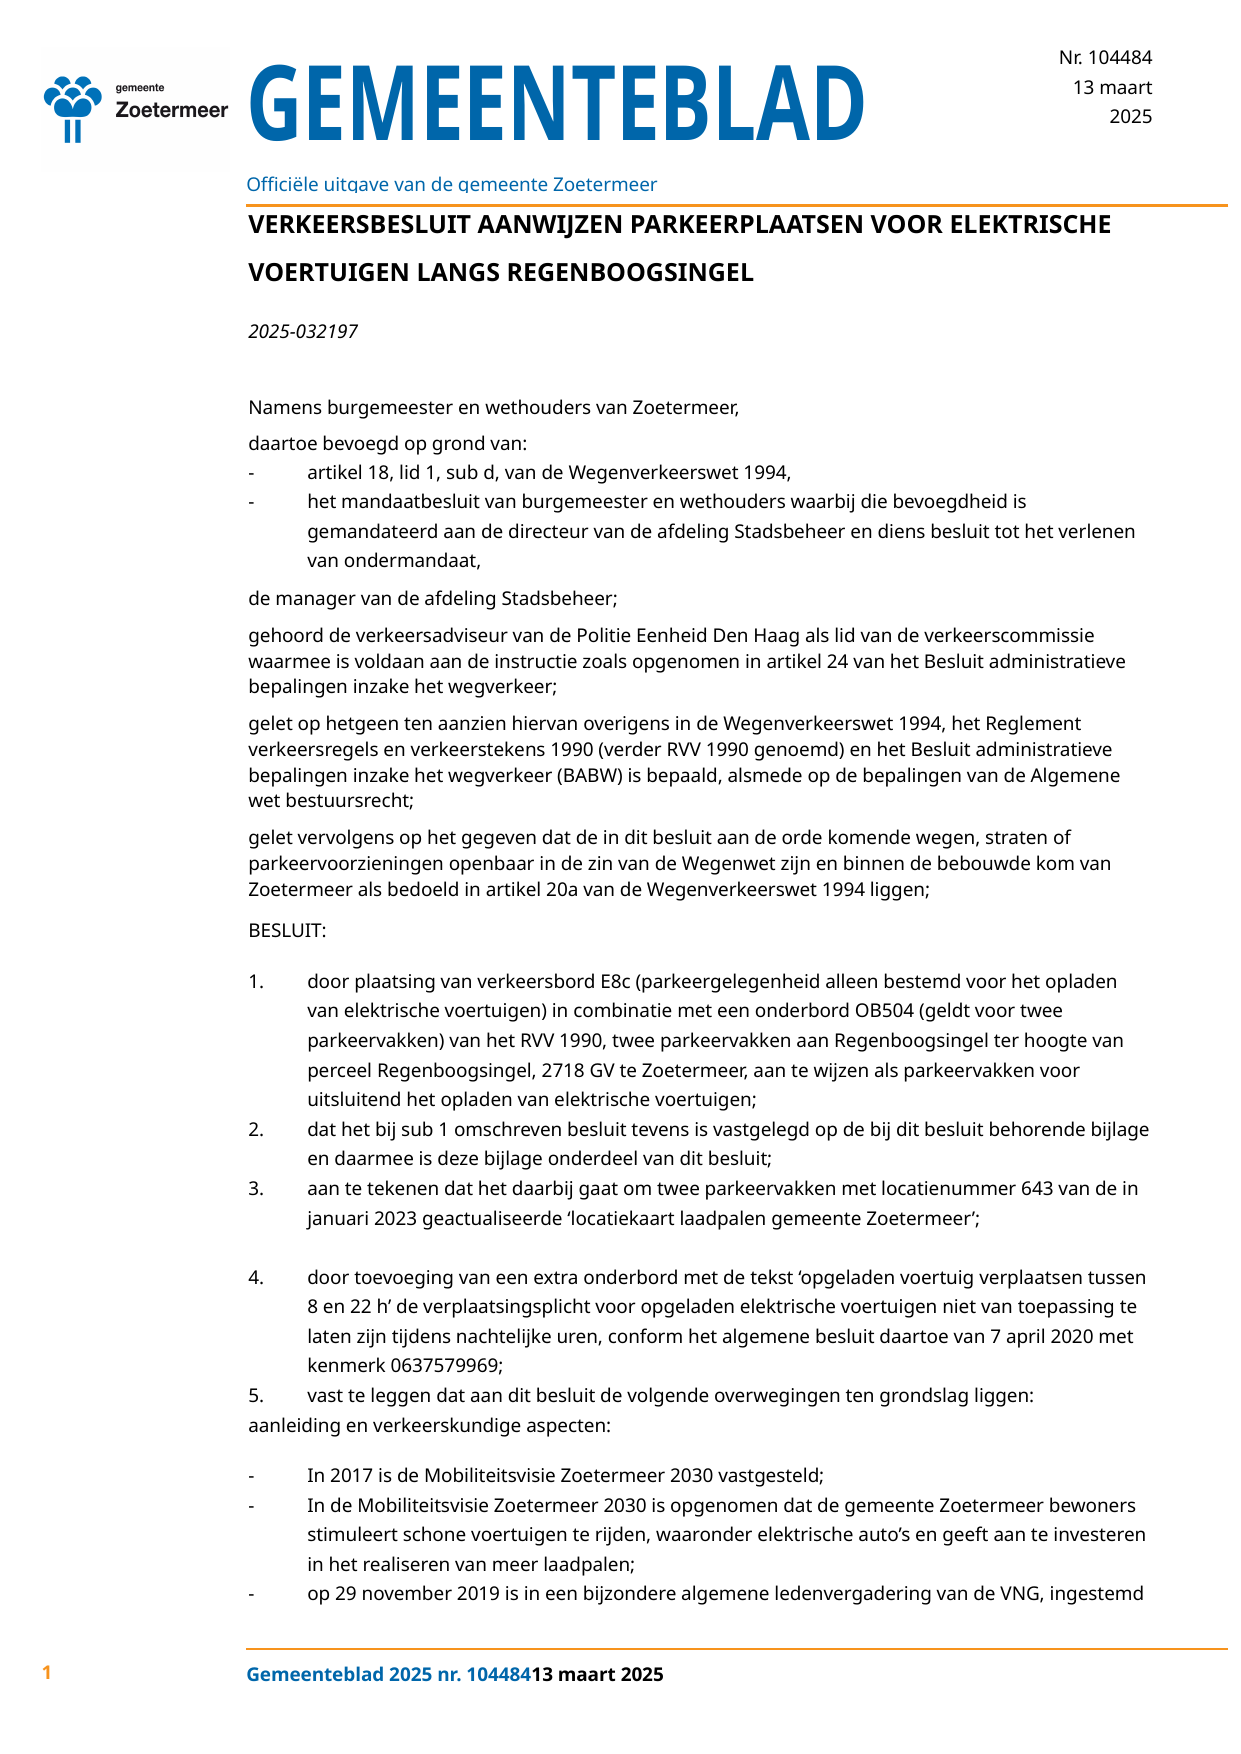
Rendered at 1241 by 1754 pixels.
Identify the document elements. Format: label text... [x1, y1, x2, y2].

text VERKEERSBESLUIT AANWIJZEN PARKEERPLAATSEN VOOR ELEKTRISCHE VOERTUIGEN LANGS REGENBOOGSINGEL [248, 207, 1152, 288]
list artikel 18, lid 1, sub d, van de Wegenverkeerswet 1994, [248, 459, 1152, 485]
list vast te leggen dat aan dit besluit de volgende overwegingen ten grondslag liggen: [248, 1382, 1152, 1408]
list door toevoeging van een extra onderbord met de tekst ‘opgeladen voertuig verplaatsen tussen 8 en 22 h’ de verplaatsingsplicht voor opgeladen elektrische voertuigen niet van toepassing te laten zijn tijdens nachtelijke uren, conform het algemene besluit daartoe van 7 april 2020 met kenmerk 0637579969; [248, 1264, 1152, 1378]
picture [41, 47, 231, 172]
text Namens burgemeester en wethouders van Zoetermeer, [248, 394, 1152, 420]
list het mandaatbesluit van burgemeester en wethouders waarbij die bevoegdheid is gemandateerd aan de directeur van de afdeling Stadsbeheer en diens besluit tot het verlenen van ondermandaat, [248, 488, 1152, 573]
text de manager van de afdeling Stadsbeheer; [248, 586, 1152, 611]
text aanleiding en verkeerskundige aspecten: [248, 1412, 1152, 1438]
list dat het bij sub 1 omschreven besluit tevens is vastgelegd op de bij dit besluit behorende bijlage en daarmee is deze bijlage onderdeel van dit besluit; [248, 1116, 1152, 1171]
list In 2017 is de Mobiliteitsvisie Zoetermeer 2030 vastgesteld; [248, 1462, 1152, 1488]
list In de Mobiliteitsvisie Zoetermeer 2030 is opgenomen dat de gemeente Zoetermeer bewoners stimuleert schone voertuigen te rijden, waaronder elektrische auto’s en geeft aan te investeren in het realiseren van meer laadpalen; [248, 1492, 1152, 1577]
text 2025-032197 [248, 318, 1152, 344]
list door plaatsing van verkeersbord E8c (parkeergelegenheid alleen bestemd voor het opladen van elektrische voertuigen) in combinatie met een onderbord OB504 (geldt voor twee parkeervakken) van het RVV 1990, twee parkeervakken aan Regenboogsingel ter hoogte van perceel Regenboogsingel, 2718 GV te Zoetermeer, aan te wijzen als parkeervakken voor uitsluitend het opladen van elektrische voertuigen; [248, 968, 1152, 1112]
list aan te tekenen dat het daarbij gaat om twee parkeervakken met locatienummer 643 van de in januari 2023 geactualiseerde ‘locatiekaart laadpalen gemeente Zoetermeer’; [248, 1175, 1152, 1231]
list op 29 november 2019 is in een bijzondere algemene ledenvergadering van de VNG, ingestemd [248, 1581, 1152, 1606]
text gelet op hetgeen ten aanzien hiervan overigens in de Wegenverkeerswet 1994, het Reglement verkeersregels en verkeerstekens 1990 (verder RVV 1990 genoemd) en het Besluit administratieve bepalingen inzake het wegverkeer (BABW) is bepaald, alsmede op de bepalingen van de Algemene wet bestuursrecht; [248, 710, 1152, 813]
text gelet vervolgens op het gegeven dat de in dit besluit aan de orde komende wegen, straten of parkeervoorzieningen openbaar in de zin van de Wegenwet zijn en binnen de bebouwde kom van Zoetermeer als bedoeld in artikel 20a van de Wegenverkeerswet 1994 liggen; [248, 824, 1152, 901]
text gehoord de verkeersadviseur van de Politie Eenheid Den Haag als lid van de verkeerscommissie waarmee is voldaan aan de instructie zoals opgenomen in artikel 24 van het Besluit administratieve bepalingen inzake het wegverkeer; [248, 622, 1152, 699]
text BESLUIT: [248, 918, 1152, 943]
text daartoe bevoegd op grond van: [248, 431, 1152, 456]
